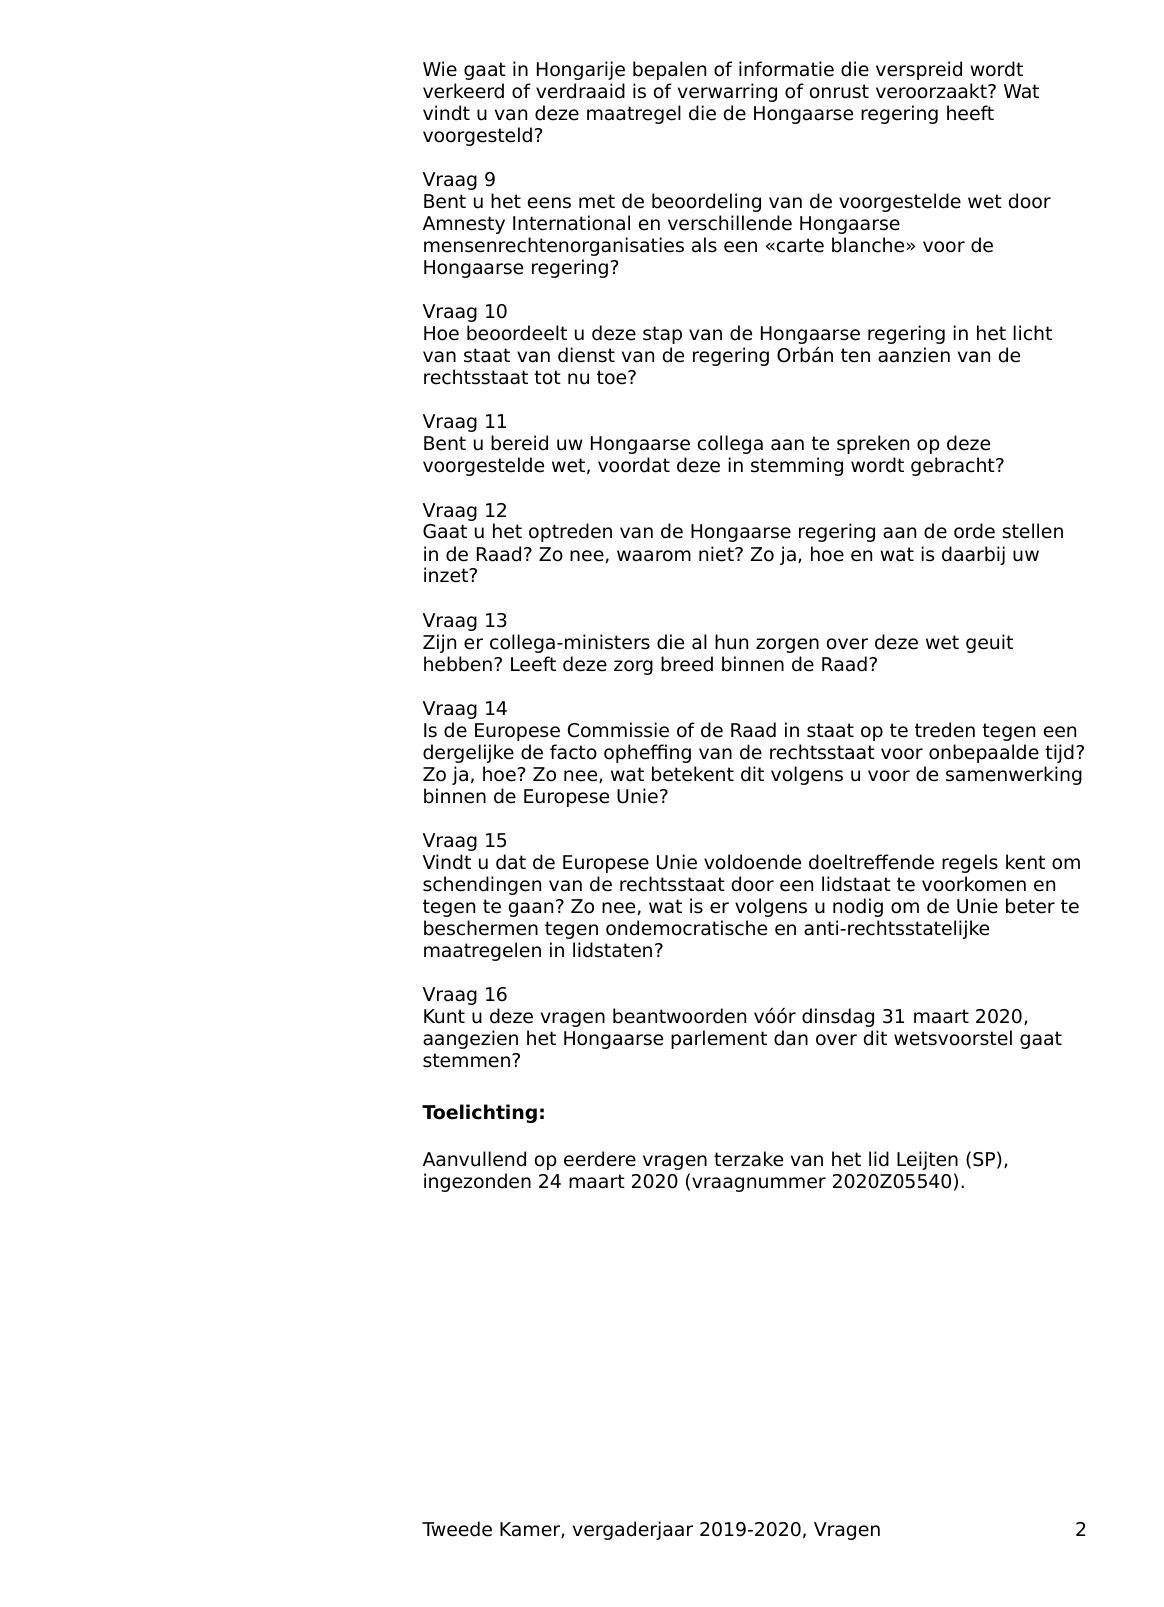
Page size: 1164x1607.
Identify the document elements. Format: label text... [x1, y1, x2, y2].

text Bent u bereid uw Hongaarse collega aan te spreken op deze voorgestelde wet, voordat deze in stemming wordt gebracht? [422, 433, 1087, 477]
text Zijn er collega-ministers die al hun zorgen over deze wet geuit hebben? Leeft deze zorg breed binnen de Raad? [422, 632, 1087, 676]
text Vraag 10 [422, 301, 1087, 323]
subtitle Toelichting: [422, 1102, 1087, 1124]
text Bent u het eens met de beoordeling van de voorgestelde wet door Amnesty International en verschillende Hongaarse mensenrechtenorganisaties als een «carte blanche» voor de Hongaarse regering? [422, 191, 1087, 279]
text Gaat u het optreden van de Hongaarse regering aan de orde stellen in de Raad? Zo nee, waarom niet? Zo ja, hoe en wat is daarbij uw inzet? [422, 521, 1087, 587]
text Vindt u dat de Europese Unie voldoende doeltreffende regels kent om schendingen van de rechtsstaat door een lidstaat te voorkomen en tegen te gaan? Zo nee, wat is er volgens u nodig om de Unie beter te beschermen tegen ondemocratische en anti-rechtsstatelijke maatregelen in lidstaten? [422, 852, 1087, 962]
text Hoe beoordeelt u deze stap van de Hongaarse regering in het licht van staat van dienst van de regering Orbán ten aanzien van de rechtsstaat tot nu toe? [422, 323, 1087, 389]
text Aanvullend op eerdere vragen terzake van het lid Leijten (SP), ingezonden 24 maart 2020 (vraagnummer 2020Z05540). [422, 1149, 1087, 1193]
text Vraag 12 [422, 499, 1087, 521]
text Vraag 14 [422, 698, 1087, 720]
text Wie gaat in Hongarije bepalen of informatie die verspreid wordt verkeerd of verdraaid is of verwarring of onrust veroorzaakt? Wat vindt u van deze maatregel die de Hongaarse regering heeft voorgesteld? [422, 59, 1087, 147]
text Vraag 16 [422, 984, 1087, 1006]
text Is de Europese Commissie of de Raad in staat op te treden tegen een dergelijke de facto opheffing van de rechtsstaat voor onbepaalde tijd? Zo ja, hoe? Zo nee, wat betekent dit volgens u voor de samenwerking binnen de Europese Unie? [422, 720, 1087, 808]
text Vraag 9 [422, 169, 1087, 191]
text Vraag 11 [422, 411, 1087, 433]
text Vraag 15 [422, 830, 1087, 852]
text Kunt u deze vragen beantwoorden vóór dinsdag 31 maart 2020, aangezien het Hongaarse parlement dan over dit wetsvoorstel gaat stemmen? [422, 1006, 1087, 1072]
text Vraag 13 [422, 609, 1087, 632]
